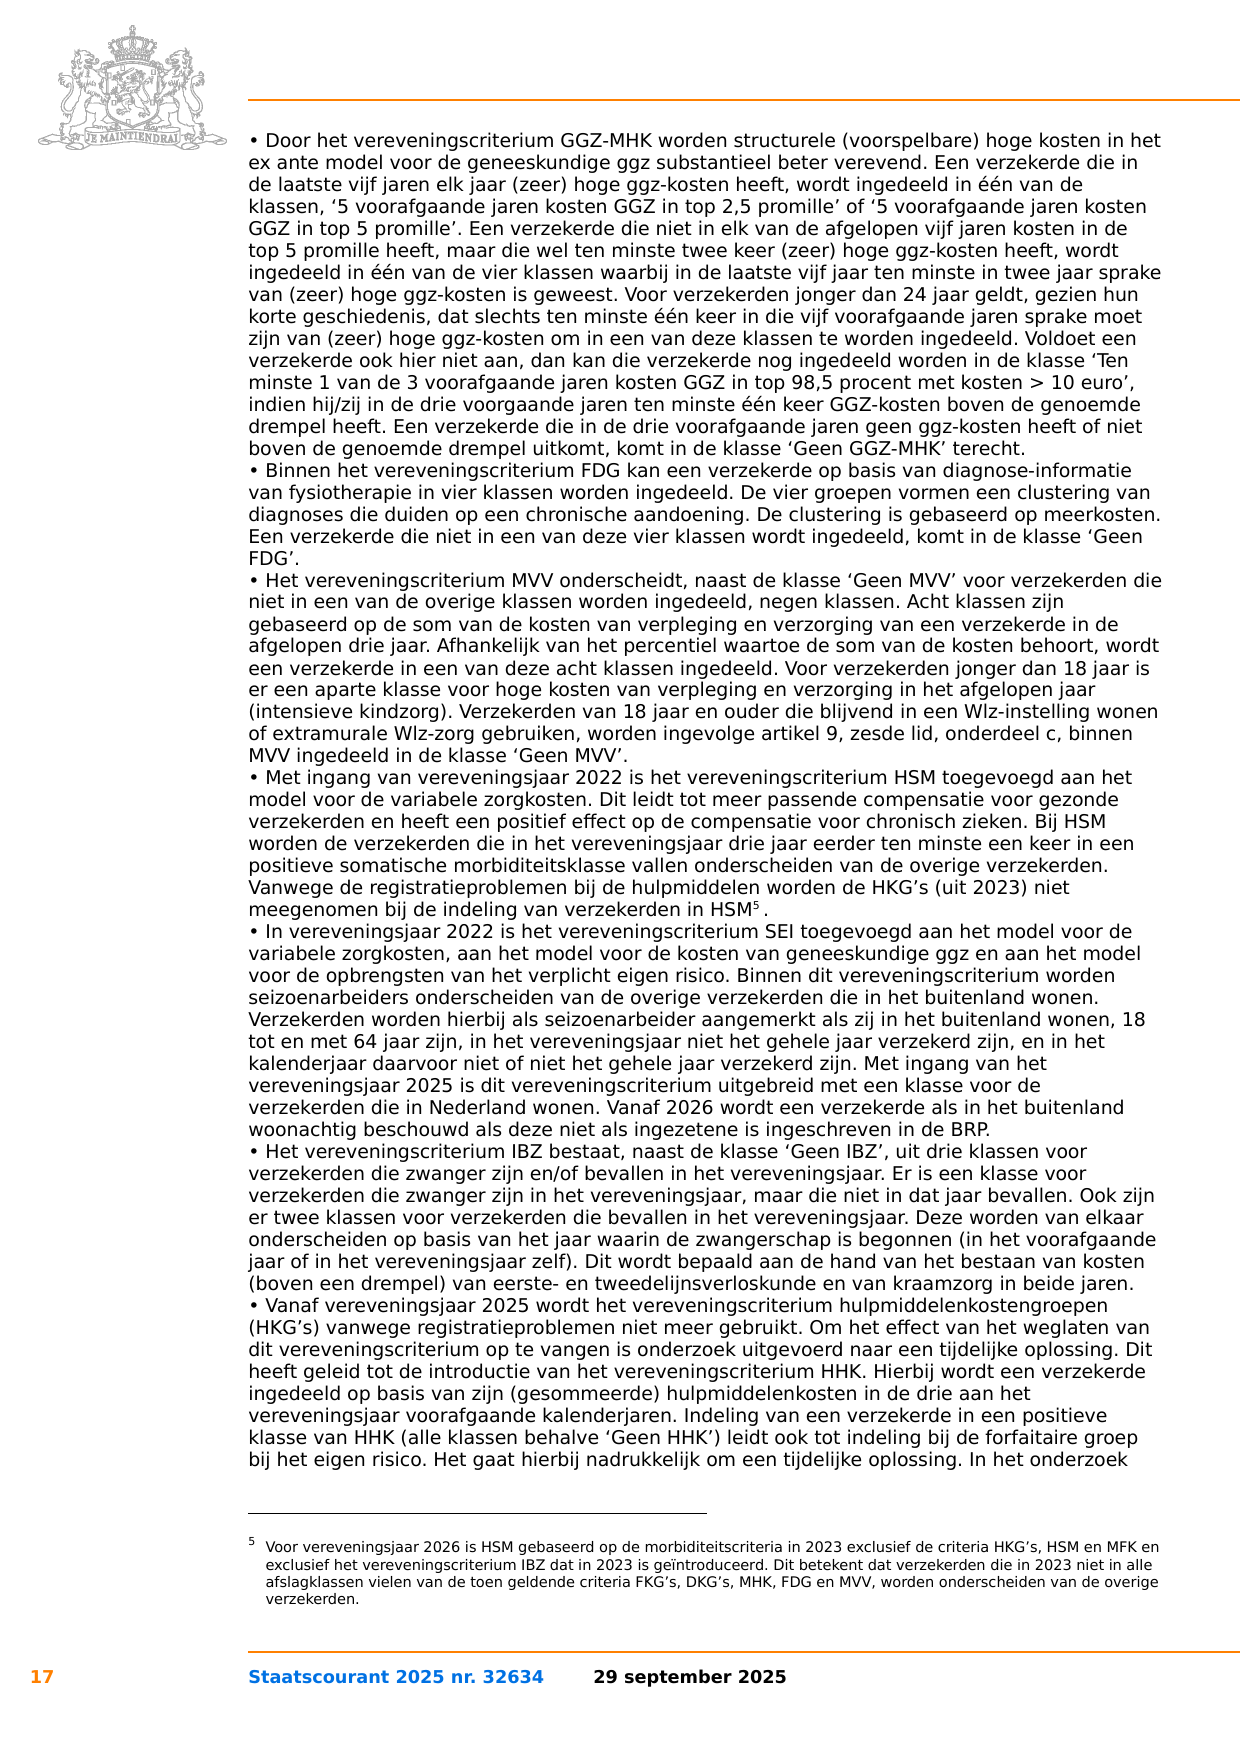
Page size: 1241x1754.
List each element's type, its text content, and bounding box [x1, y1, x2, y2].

picture [38, 25, 227, 150]
text • In vereveningsjaar 2022 is het vereveningscriterium SEI toegevoegd aan het model voor de variabele zorgkosten, aan het model voor de kosten van geneeskundige ggz en aan het model voor de opbrengsten van het verplicht eigen risico. Binnen dit vereveningscriterium worden seizoenarbeiders onderscheiden van de overige verzekerden die in het buitenland wonen. Verzekerden worden hierbij als seizoenarbeider aangemerkt als zij in het buitenland wonen, 18 tot en met 64 jaar zijn, in het vereveningsjaar niet het gehele jaar verzekerd zijn, en in het kalenderjaar daarvoor niet of niet het gehele jaar verzekerd zijn. Met ingang van het vereveningsjaar 2025 is dit vereveningscriterium uitgebreid met een klasse voor de verzekerden die in Nederland wonen. Vanaf 2026 wordt een verzekerde als in het buitenland woonachtig beschouwd als deze niet als ingezetene is ingeschreven in de BRP. [248, 921, 1163, 1141]
text • Door het vereveningscriterium GGZ-MHK worden structurele (voorspelbare) hoge kosten in het ex ante model voor de geneeskundige ggz substantieel beter verevend. Een verzekerde die in de laatste vijf jaren elk jaar (zeer) hoge ggz-kosten heeft, wordt ingedeeld in één van de klassen, ‘5 voorafgaande jaren kosten GGZ in top 2,5 promille’ of ‘5 voorafgaande jaren kosten GGZ in top 5 promille’. Een verzekerde die niet in elk van de afgelopen vijf jaren kosten in de top 5 promille heeft, maar die wel ten minste twee keer (zeer) hoge ggz-kosten heeft, wordt ingedeeld in één van de vier klassen waarbij in de laatste vijf jaar ten minste in twee jaar sprake van (zeer) hoge ggz-kosten is geweest. Voor verzekerden jonger dan 24 jaar geldt, gezien hun korte geschiedenis, dat slechts ten minste één keer in die vijf voorafgaande jaren sprake moet zijn van (zeer) hoge ggz-kosten om in een van deze klassen te worden ingedeeld. Voldoet een verzekerde ook hier niet aan, dan kan die verzekerde nog ingedeeld worden in de klasse ‘Ten minste 1 van de 3 voorafgaande jaren kosten GGZ in top 98,5 procent met kosten > 10 euro’, indien hij/zij in de drie voorgaande jaren ten minste één keer GGZ-kosten boven de genoemde drempel heeft. Een verzekerde die in de drie voorafgaande jaren geen ggz-kosten heeft of niet boven de genoemde drempel uitkomt, komt in de klasse ‘Geen GGZ-MHK’ terecht. [248, 130, 1163, 459]
text • Binnen het vereveningscriterium FDG kan een verzekerde op basis van diagnose-informatie van fysiotherapie in vier klassen worden ingedeeld. De vier groepen vormen een clustering van diagnoses die duiden op een chronische aandoening. De clustering is gebaseerd op meerkosten. Een verzekerde die niet in een van deze vier klassen wordt ingedeeld, komt in de klasse ‘Geen FDG’. [248, 459, 1163, 569]
text • Het vereveningscriterium MVV onderscheidt, naast de klasse ‘Geen MVV’ voor verzekerden die niet in een van de overige klassen worden ingedeeld, negen klassen. Acht klassen zijn gebaseerd op de som van de kosten van verpleging en verzorging van een verzekerde in de afgelopen drie jaar. Afhankelijk van het percentiel waartoe de som van de kosten behoort, wordt een verzekerde in een van deze acht klassen ingedeeld. Voor verzekerden jonger dan 18 jaar is er een aparte klasse voor hoge kosten van verpleging en verzorging in het afgelopen jaar (intensieve kindzorg). Verzekerden van 18 jaar en ouder die blijvend in een Wlz-instelling wonen of extramurale Wlz-zorg gebruiken, worden ingevolge artikel 9, zesde lid, onderdeel c, binnen MVV ingedeeld in de klasse ‘Geen MVV’. [248, 569, 1163, 767]
text • Met ingang van vereveningsjaar 2022 is het vereveningscriterium HSM toegevoegd aan het model voor de variabele zorgkosten. Dit leidt tot meer passende compensatie voor gezonde verzekerden en heeft een positief effect op de compensatie voor chronisch zieken. Bij HSM worden de verzekerden die in het vereveningsjaar drie jaar eerder ten minste een keer in een positieve somatische morbiditeitsklasse vallen onderscheiden van de overige verzekerden. Vanwege de registratieproblemen bij de hulpmiddelen worden de HKG’s (uit 2023) niet meegenomen bij de indeling van verzekerden in HSM. [248, 767, 1163, 921]
text • Het vereveningscriterium IBZ bestaat, naast de klasse ‘Geen IBZ’, uit drie klassen voor verzekerden die zwanger zijn en/of bevallen in het vereveningsjaar. Er is een klasse voor verzekerden die zwanger zijn in het vereveningsjaar, maar die niet in dat jaar bevallen. Ook zijn er twee klassen voor verzekerden die bevallen in het vereveningsjaar. Deze worden van elkaar onderscheiden op basis van het jaar waarin de zwangerschap is begonnen (in het voorafgaande jaar of in het vereveningsjaar zelf). Dit wordt bepaald aan de hand van het bestaan van kosten (boven een drempel) van eerste- en tweedelijnsverloskunde en van kraamzorg in beide jaren. [248, 1141, 1163, 1295]
text • Vanaf vereveningsjaar 2025 wordt het vereveningscriterium hulpmiddelenkostengroepen (HKG’s) vanwege registratieproblemen niet meer gebruikt. Om het effect van het weglaten van dit vereveningscriterium op te vangen is onderzoek uitgevoerd naar een tijdelijke oplossing. Dit heeft geleid tot de introductie van het vereveningscriterium HHK. Hierbij wordt een verzekerde ingedeeld op basis van zijn (gesommeerde) hulpmiddelenkosten in de drie aan het vereveningsjaar voorafgaande kalenderjaren. Indeling van een verzekerde in een positieve klasse van HHK (alle klassen behalve ‘Geen HHK’) leidt ook tot indeling bij de forfaitaire groep bij het eigen risico. Het gaat hierbij nadrukkelijk om een tijdelijke oplossing. In het onderzoek [248, 1295, 1163, 1471]
text Voor vereveningsjaar 2026 is HSM gebaseerd op de morbiditeitscriteria in 2023 exclusief de criteria HKG’s, HSM en MFK en exclusief het vereveningscriterium IBZ dat in 2023 is geïntroduceerd. Dit betekent dat verzekerden die in 2023 niet in alle afslagklassen vielen van de toen geldende criteria FKG’s, DKG’s, MHK, FDG en MVV, worden onderscheiden van de overige verzekerden. [248, 1535, 1163, 1608]
